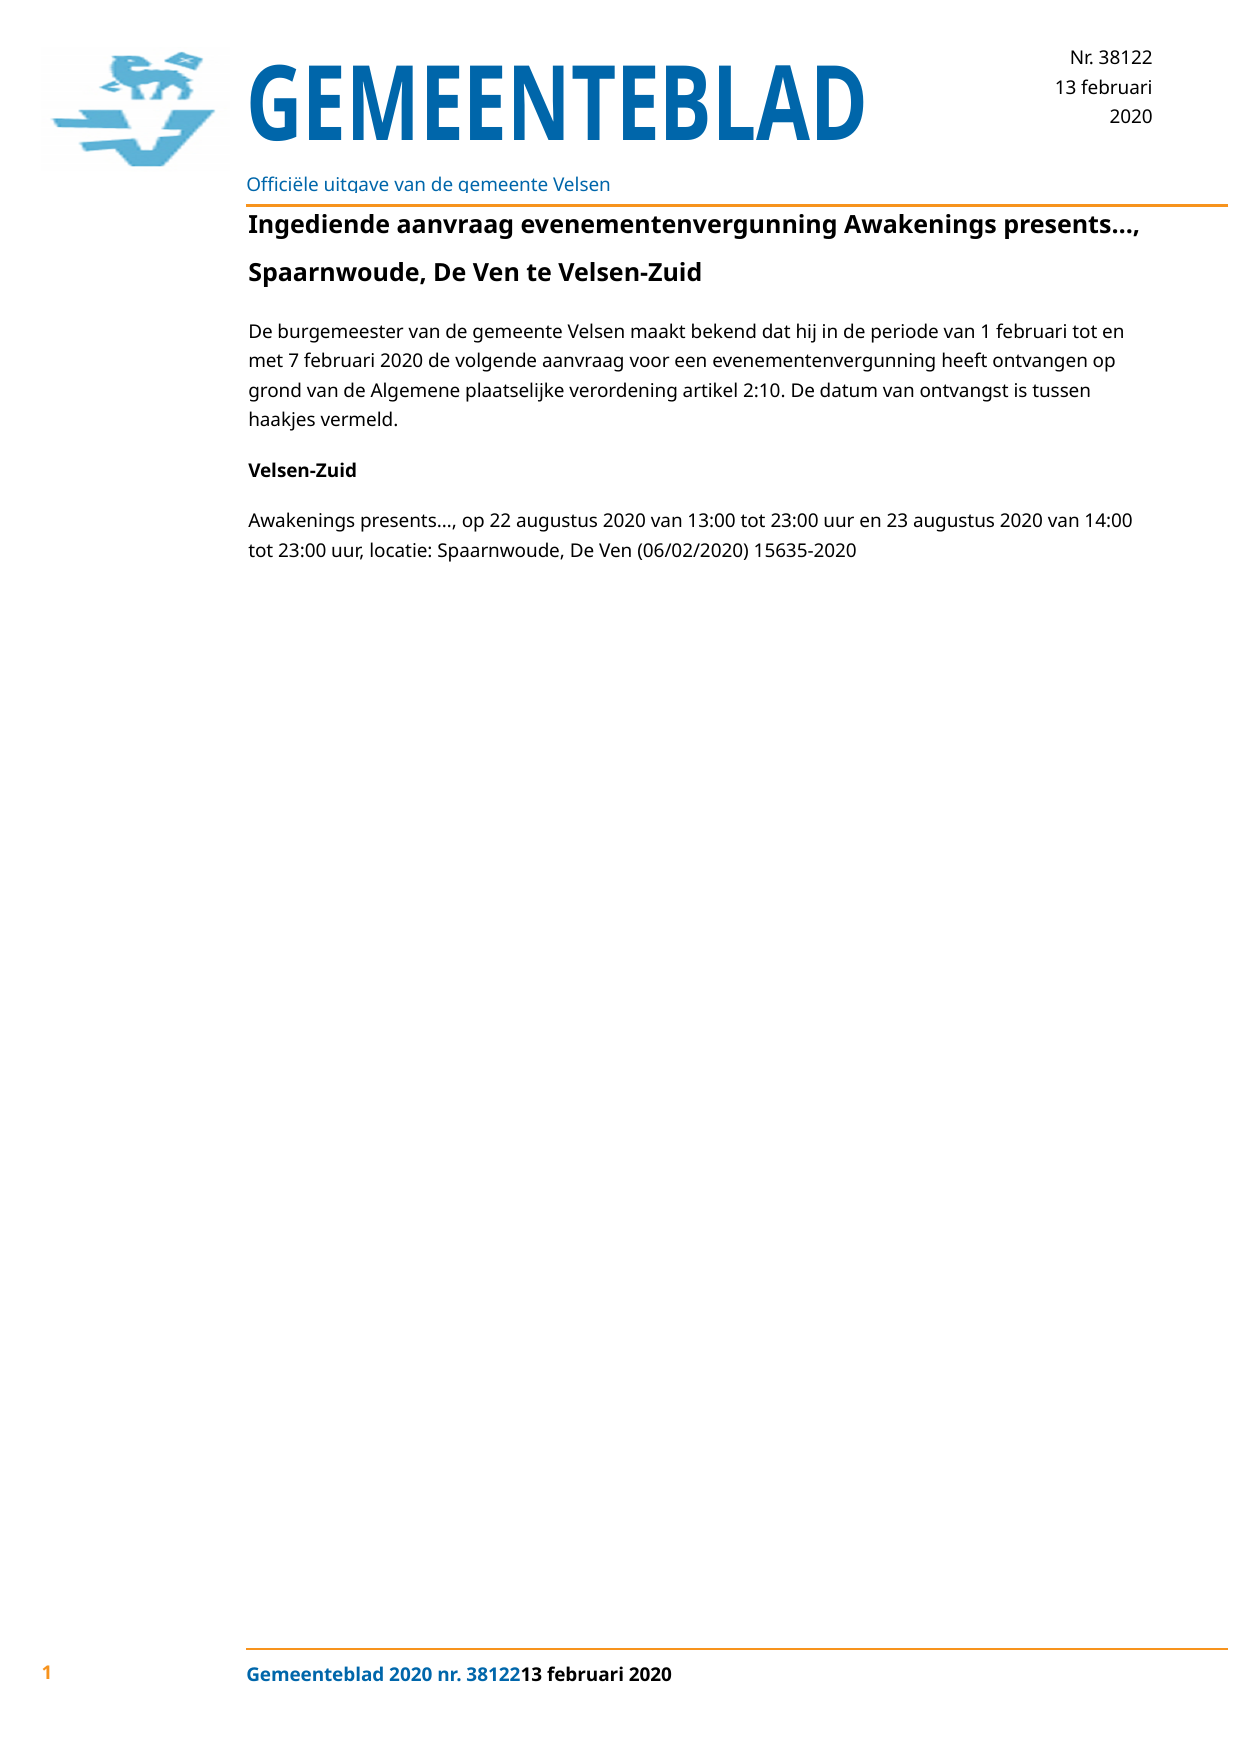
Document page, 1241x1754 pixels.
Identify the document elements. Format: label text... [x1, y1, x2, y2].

text Velsen-Zuid [248, 457, 1152, 483]
text Ingediende aanvraag evenementenvergunning Awakenings presents…, Spaarnwoude, De Ven te Velsen-Zuid [248, 207, 1152, 288]
text De burgemeester van de gemeente Velsen maakt bekend dat hij in de periode van 1 februari tot en met 7 februari 2020 de volgende aanvraag voor een evenementenvergunning heeft ontvangen op grond van de Algemene plaatselijke verordening artikel 2:10. De datum van ontvangst is tussen haakjes vermeld. [248, 318, 1152, 432]
text Awakenings presents…, op 22 augustus 2020 van 13:00 tot 23:00 uur en 23 augustus 2020 van 14:00 tot 23:00 uur, locatie: Spaarnwoude, De Ven (06/02/2020) 15635-2020 [248, 507, 1152, 563]
picture [41, 47, 231, 172]
